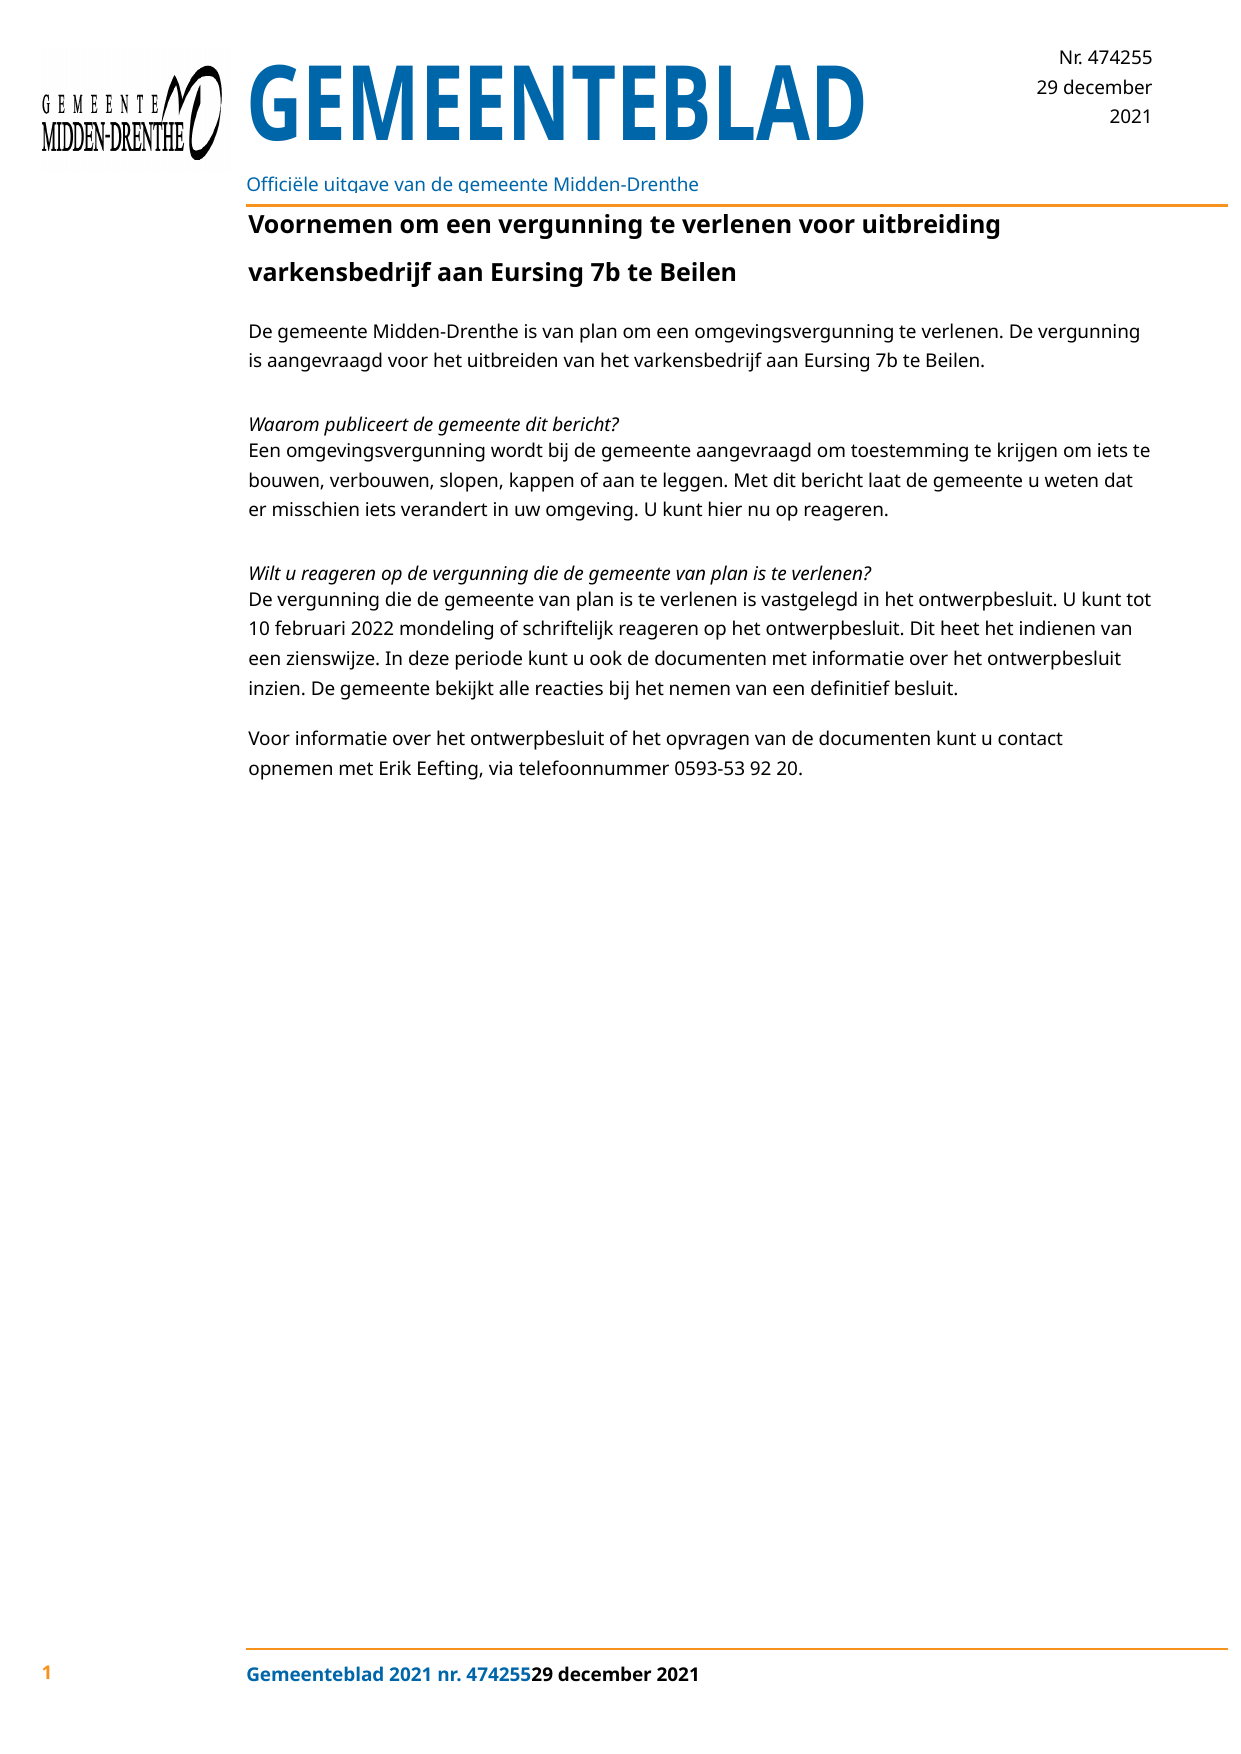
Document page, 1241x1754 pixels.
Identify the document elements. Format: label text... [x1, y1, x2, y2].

text Voor informatie over het ontwerpbesluit of het opvragen van de documenten kunt u contact opnemen met Erik Eefting, via telefoonnummer 0593-53 92 20. [248, 725, 1152, 781]
picture [41, 47, 231, 172]
text Wilt u reageren op de vergunning die de gemeente van plan is te verlenen? [248, 560, 1152, 586]
text Voornemen om een vergunning te verlenen voor uitbreiding varkensbedrijf aan Eursing 7b te Beilen [248, 207, 1152, 288]
text De vergunning die de gemeente van plan is te verlenen is vastgelegd in het ontwerpbesluit. U kunt tot 10 februari 2022 mondeling of schriftelijk reageren op het ontwerpbesluit. Dit heet het indienen van een zienswijze. In deze periode kunt u ook de documenten met informatie over het ontwerpbesluit inzien. De gemeente bekijkt alle reacties bij het nemen van een definitief besluit. [248, 586, 1152, 701]
text Waarom publiceert de gemeente dit bericht? [248, 411, 1152, 437]
text De gemeente Midden-Drenthe is van plan om een omgevingsvergunning te verlenen. De vergunning is aangevraagd voor het uitbreiden van het varkensbedrijf aan Eursing 7b te Beilen. [248, 318, 1152, 373]
text Een omgevingsvergunning wordt bij de gemeente aangevraagd om toestemming te krijgen om iets te bouwen, verbouwen, slopen, kappen of aan te leggen. Met dit bericht laat de gemeente u weten dat er misschien iets verandert in uw omgeving. U kunt hier nu op reageren. [248, 437, 1152, 522]
